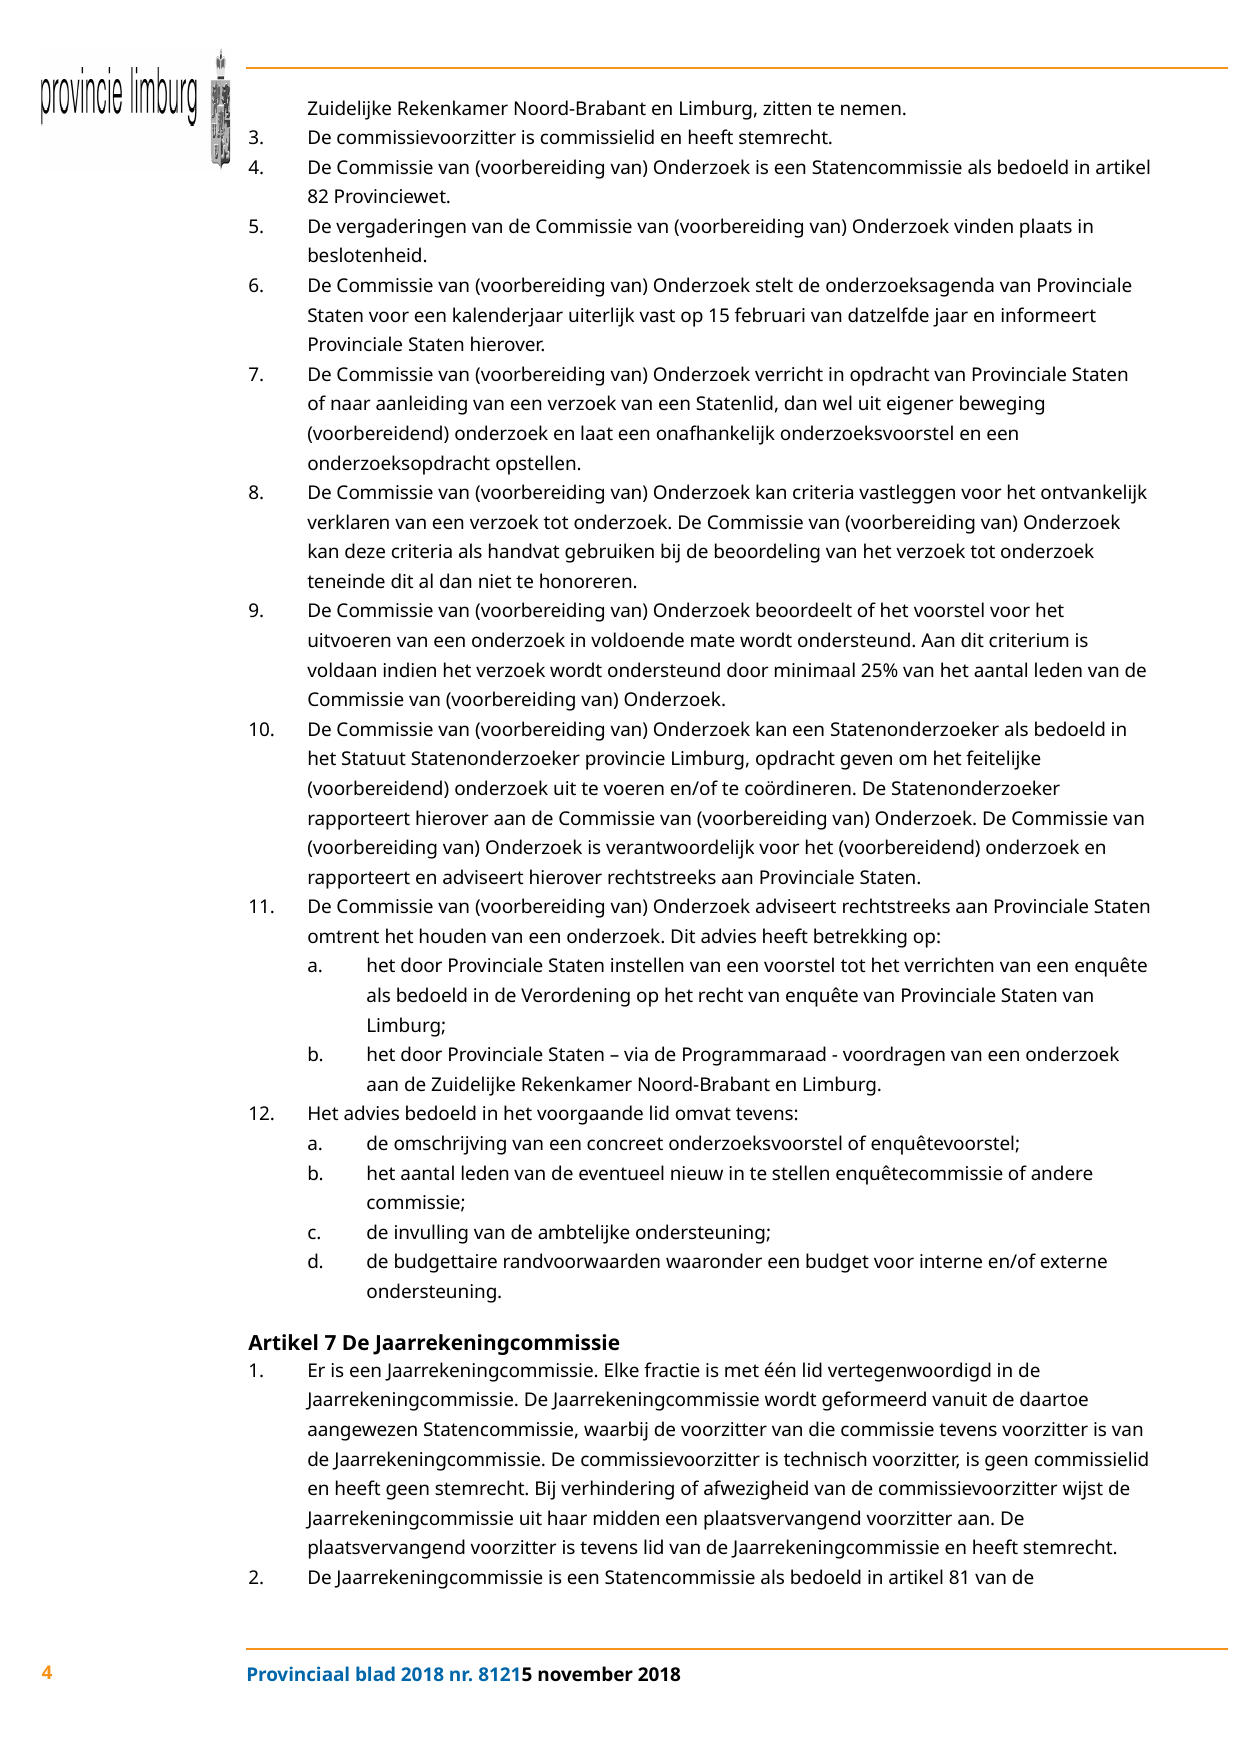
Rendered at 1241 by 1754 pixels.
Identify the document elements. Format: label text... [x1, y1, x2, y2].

list De commissievoorzitter is commissielid en heeft stemrecht. [248, 124, 1152, 150]
list Het advies bedoeld in het voorgaande lid omvat tevens: [248, 1101, 1152, 1126]
list De Commissie van (voorbereiding van) Onderzoek stelt de onderzoeksagenda van Provinciale Staten voor een kalenderjaar uiterlijk vast op 15 februari van datzelfde jaar en informeert Provinciale Staten hierover. [248, 272, 1152, 357]
list De Commissie van (voorbereiding van) Onderzoek kan criteria vastleggen voor het ontvankelijk verklaren van een verzoek tot onderzoek. De Commissie van (voorbereiding van) Onderzoek kan deze criteria als handvat gebruiken bij de beoordeling van het verzoek tot onderzoek teneinde dit al dan niet te honoreren. [248, 479, 1152, 594]
text Artikel 7 De Jaarrekeningcommissie [248, 1328, 1152, 1357]
list Zuidelijke Rekenkamer Noord-Brabant en Limburg, zitten te nemen. [248, 95, 1152, 121]
list De Commissie van (voorbereiding van) Onderzoek beoordeelt of het voorstel voor het uitvoeren van een onderzoek in voldoende mate wordt ondersteund. Aan dit criterium is voldaan indien het verzoek wordt ondersteund door minimaal 25% van het aantal leden van de Commissie van (voorbereiding van) Onderzoek. [248, 598, 1152, 712]
list De Commissie van (voorbereiding van) Onderzoek verricht in opdracht van Provinciale Staten of naar aanleiding van een verzoek van een Statenlid, dan wel uit eigener beweging (voorbereidend) onderzoek en laat een onafhankelijk onderzoeksvoorstel en een onderzoeksopdracht opstellen. [248, 361, 1152, 476]
list Er is een Jaarrekeningcommissie. Elke fractie is met één lid vertegenwoordigd in de Jaarrekeningcommissie. De Jaarrekeningcommissie wordt geformeerd vanuit de daartoe aangewezen Statencommissie, waarbij de voorzitter van die commissie tevens voorzitter is van de Jaarrekeningcommissie. De commissievoorzitter is technisch voorzitter, is geen commissielid en heeft geen stemrecht. Bij verhindering of afwezigheid van de commissievoorzitter wijst de Jaarrekeningcommissie uit haar midden een plaatsvervangend voorzitter aan. De plaatsvervangend voorzitter is tevens lid van de Jaarrekeningcommissie en heeft stemrecht. [248, 1357, 1152, 1560]
list de budgettaire randvoorwaarden waaronder een budget voor interne en/of externe ondersteuning. [307, 1248, 1152, 1304]
list de invulling van de ambtelijke ondersteuning; [307, 1219, 1152, 1245]
list het aantal leden van de eventueel nieuw in te stellen enquêtecommissie of andere commissie; [307, 1160, 1152, 1215]
list De Commissie van (voorbereiding van) Onderzoek kan een Statenonderzoeker als bedoeld in het Statuut Statenonderzoeker provincie Limburg, opdracht geven om het feitelijke (voorbereidend) onderzoek uit te voeren en/of te coördineren. De Statenonderzoeker rapporteert hierover aan de Commissie van (voorbereiding van) Onderzoek. De Commissie van (voorbereiding van) Onderzoek is verantwoordelijk voor het (voorbereidend) onderzoek en rapporteert en adviseert hierover rechtstreeks aan Provinciale Staten. [248, 716, 1152, 890]
picture [41, 47, 231, 172]
list De Jaarrekeningcommissie is een Statencommissie als bedoeld in artikel 81 van de [248, 1564, 1152, 1590]
list De Commissie van (voorbereiding van) Onderzoek is een Statencommissie als bedoeld in artikel 82 Provinciewet. [248, 154, 1152, 209]
list De vergaderingen van de Commissie van (voorbereiding van) Onderzoek vinden plaats in beslotenheid. [248, 213, 1152, 268]
list het door Provinciale Staten – via de Programmaraad - voordragen van een onderzoek aan de Zuidelijke Rekenkamer Noord-Brabant en Limburg. [307, 1041, 1152, 1097]
list het door Provinciale Staten instellen van een voorstel tot het verrichten van een enquête als bedoeld in de Verordening op het recht van enquête van Provinciale Staten van Limburg; [307, 953, 1152, 1038]
list De Commissie van (voorbereiding van) Onderzoek adviseert rechtstreeks aan Provinciale Staten omtrent het houden van een onderzoek. Dit advies heeft betrekking op: [248, 893, 1152, 949]
list de omschrijving van een concreet onderzoeksvoorstel of enquêtevoorstel; [307, 1130, 1152, 1156]
